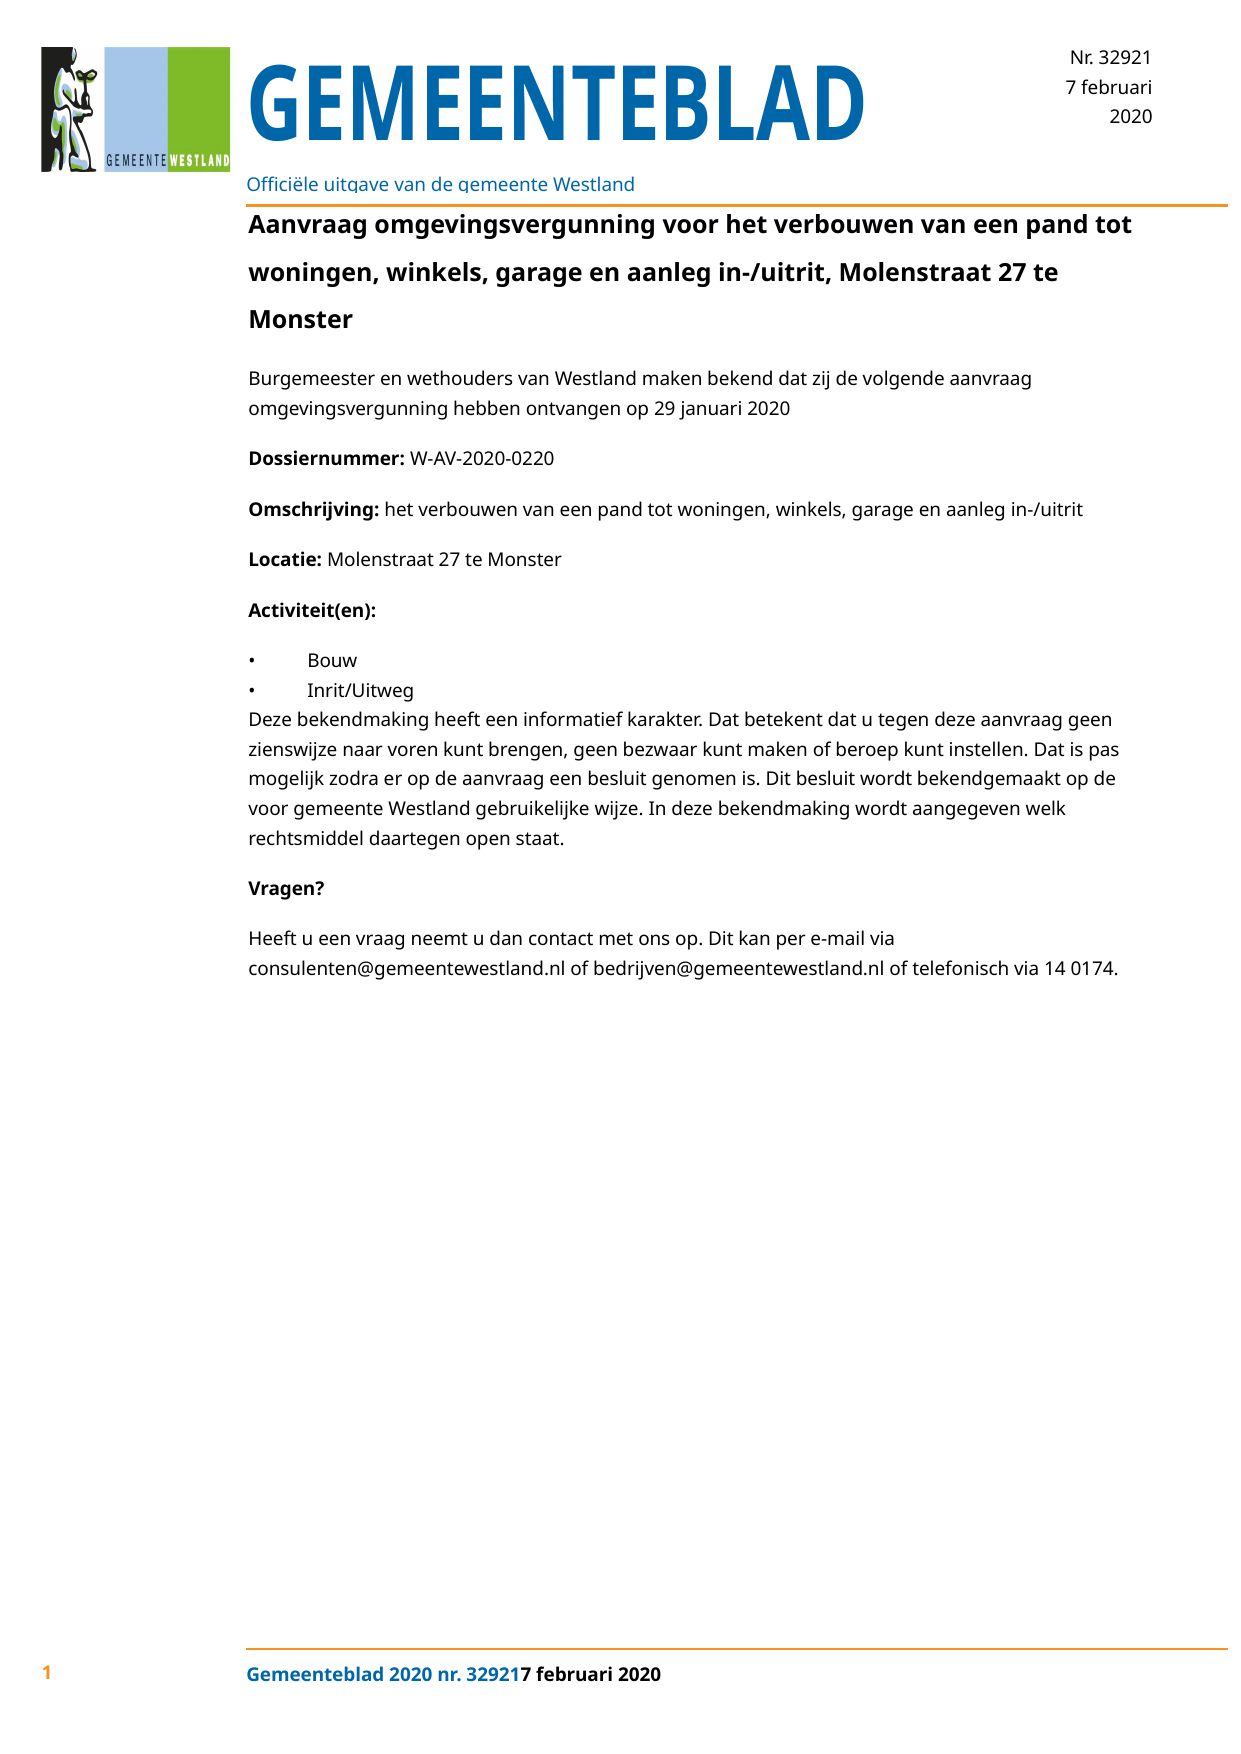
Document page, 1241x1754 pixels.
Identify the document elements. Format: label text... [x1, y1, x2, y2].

picture [41, 47, 231, 172]
text Activiteit(en): [248, 597, 1152, 622]
text Locatie: Molenstraat 27 te Monster [248, 546, 1152, 572]
text Heeft u een vraag neemt u dan contact met ons op. Dit kan per e-mail via consulenten@gemeentewestland.nl of bedrijven@gemeentewestland.nl of telefonisch via 14 0174. [248, 926, 1152, 981]
text Aanvraag omgevingsvergunning voor het verbouwen van een pand tot woningen, winkels, garage en aanleg in-/uitrit, Molenstraat 27 te Monster [248, 207, 1152, 336]
list Bouw [248, 647, 1152, 673]
text Deze bekendmaking heeft een informatief karakter. Dat betekent dat u tegen deze aanvraag geen zienswijze naar voren kunt brengen, geen bezwaar kunt maken of beroep kunt instellen. Dat is pas mogelijk zodra er op de aanvraag een besluit genomen is. Dit besluit wordt bekendgemaakt op de voor gemeente Westland gebruikelijke wijze. In deze bekendmaking wordt aangegeven welk rechtsmiddel daartegen open staat. [248, 706, 1152, 850]
text Omschrijving: het verbouwen van een pand tot woningen, winkels, garage en aanleg in-/uitrit [248, 496, 1152, 522]
text Burgemeester en wethouders van Westland maken bekend dat zij de volgende aanvraag omgevingsvergunning hebben ontvangen op 29 januari 2020 [248, 366, 1152, 421]
list Inrit/Uitweg [248, 677, 1152, 702]
text Vragen? [248, 875, 1152, 901]
text Dossiernummer: W-AV-2020-0220 [248, 446, 1152, 471]
